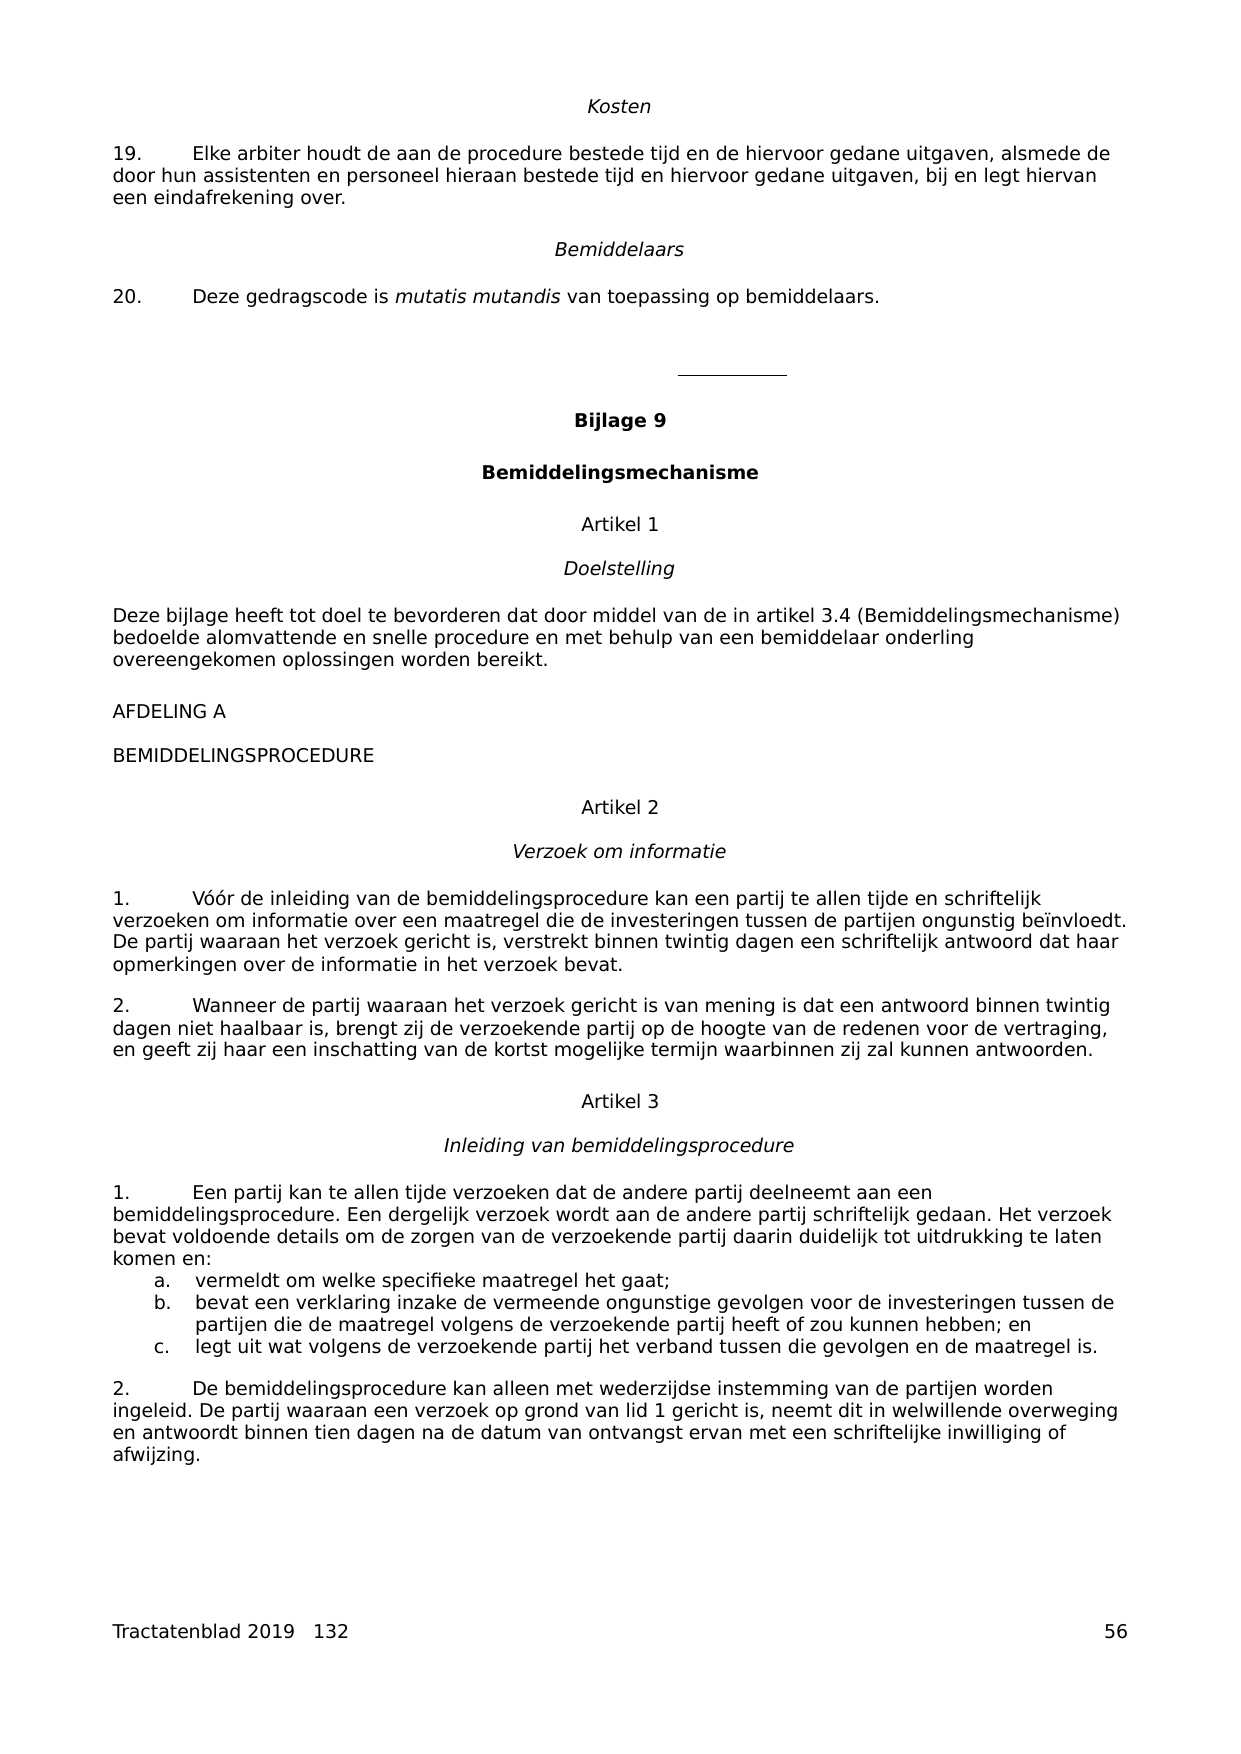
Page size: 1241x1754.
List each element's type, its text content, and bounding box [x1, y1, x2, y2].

text c. legt uit wat volgens de verzoekende partij het verband tussen die gevolgen en de maatregel is. [153, 1336, 1128, 1358]
subtitle Bemiddelingsmechanisme [112, 462, 1128, 484]
subtitle AFDELING A BEMIDDELINGSPROCEDURE [112, 701, 1128, 767]
text 1. Een partij kan te allen tijde verzoeken dat de andere partij deelneemt aan een bemiddelingsprocedure. Een dergelijk verzoek wordt aan de andere partij schriftelijk gedaan. Het verzoek bevat voldoende details om de zorgen van de verzoekende partij daarin duidelijk tot uitdrukking te laten komen en: [112, 1182, 1128, 1270]
subtitle Artikel 1 Doelstelling [112, 514, 1128, 580]
text 20. Deze gedragscode is mutatis mutandis van toepassing op bemiddelaars. [112, 286, 1128, 308]
text 2. De bemiddelingsprocedure kan alleen met wederzijdse instemming van de partijen worden ingeleid. De partij waaraan een verzoek op grond van lid 1 gericht is, neemt dit in welwillende overweging en antwoordt binnen tien dagen na de datum van ontvangst ervan met een schriftelijke inwilliging of afwijzing. [112, 1378, 1128, 1466]
text 2. Wanneer de partij waaraan het verzoek gericht is van mening is dat een antwoord binnen twintig dagen niet haalbaar is, brengt zij de verzoekende partij op de hoogte van de redenen voor de vertraging, en geeft zij haar een inschatting van de kortst mogelijke termijn waarbinnen zij zal kunnen antwoorden. [112, 995, 1128, 1061]
text b. bevat een verklaring inzake de vermeende ongunstige gevolgen voor de investeringen tussen de partijen die de maatregel volgens de verzoekende partij heeft of zou kunnen hebben; en [153, 1292, 1128, 1336]
subtitle Artikel 2 Verzoek om informatie [112, 797, 1128, 862]
subtitle Kosten [112, 96, 1128, 118]
subtitle Bijlage 9 [112, 410, 1128, 432]
subtitle Artikel 3 Inleiding van bemiddelingsprocedure [112, 1091, 1128, 1157]
text a. vermeldt om welke specifieke maatregel het gaat; [153, 1270, 1128, 1292]
text 1. Vóór de inleiding van de bemiddelingsprocedure kan een partij te allen tijde en schriftelijk verzoeken om informatie over een maatregel die de investeringen tussen de partijen ongunstig beïnvloedt. De partij waaraan het verzoek gericht is, verstrekt binnen twintig dagen een schriftelijk antwoord dat haar opmerkingen over de informatie in het verzoek bevat. [112, 887, 1128, 975]
text Deze bijlage heeft tot doel te bevorderen dat door middel van de in artikel 3.4 (Bemiddelingsmechanisme) bedoelde alomvattende en snelle procedure en met behulp van een bemiddelaar onderling overeengekomen oplossingen worden bereikt. [112, 605, 1128, 671]
subtitle Bemiddelaars [112, 239, 1128, 261]
text 19. Elke arbiter houdt de aan de procedure bestede tijd en de hiervoor gedane uitgaven, alsmede de door hun assistenten en personeel hieraan bestede tijd en hiervoor gedane uitgaven, bij en legt hiervan een eindafrekening over. [112, 143, 1128, 209]
